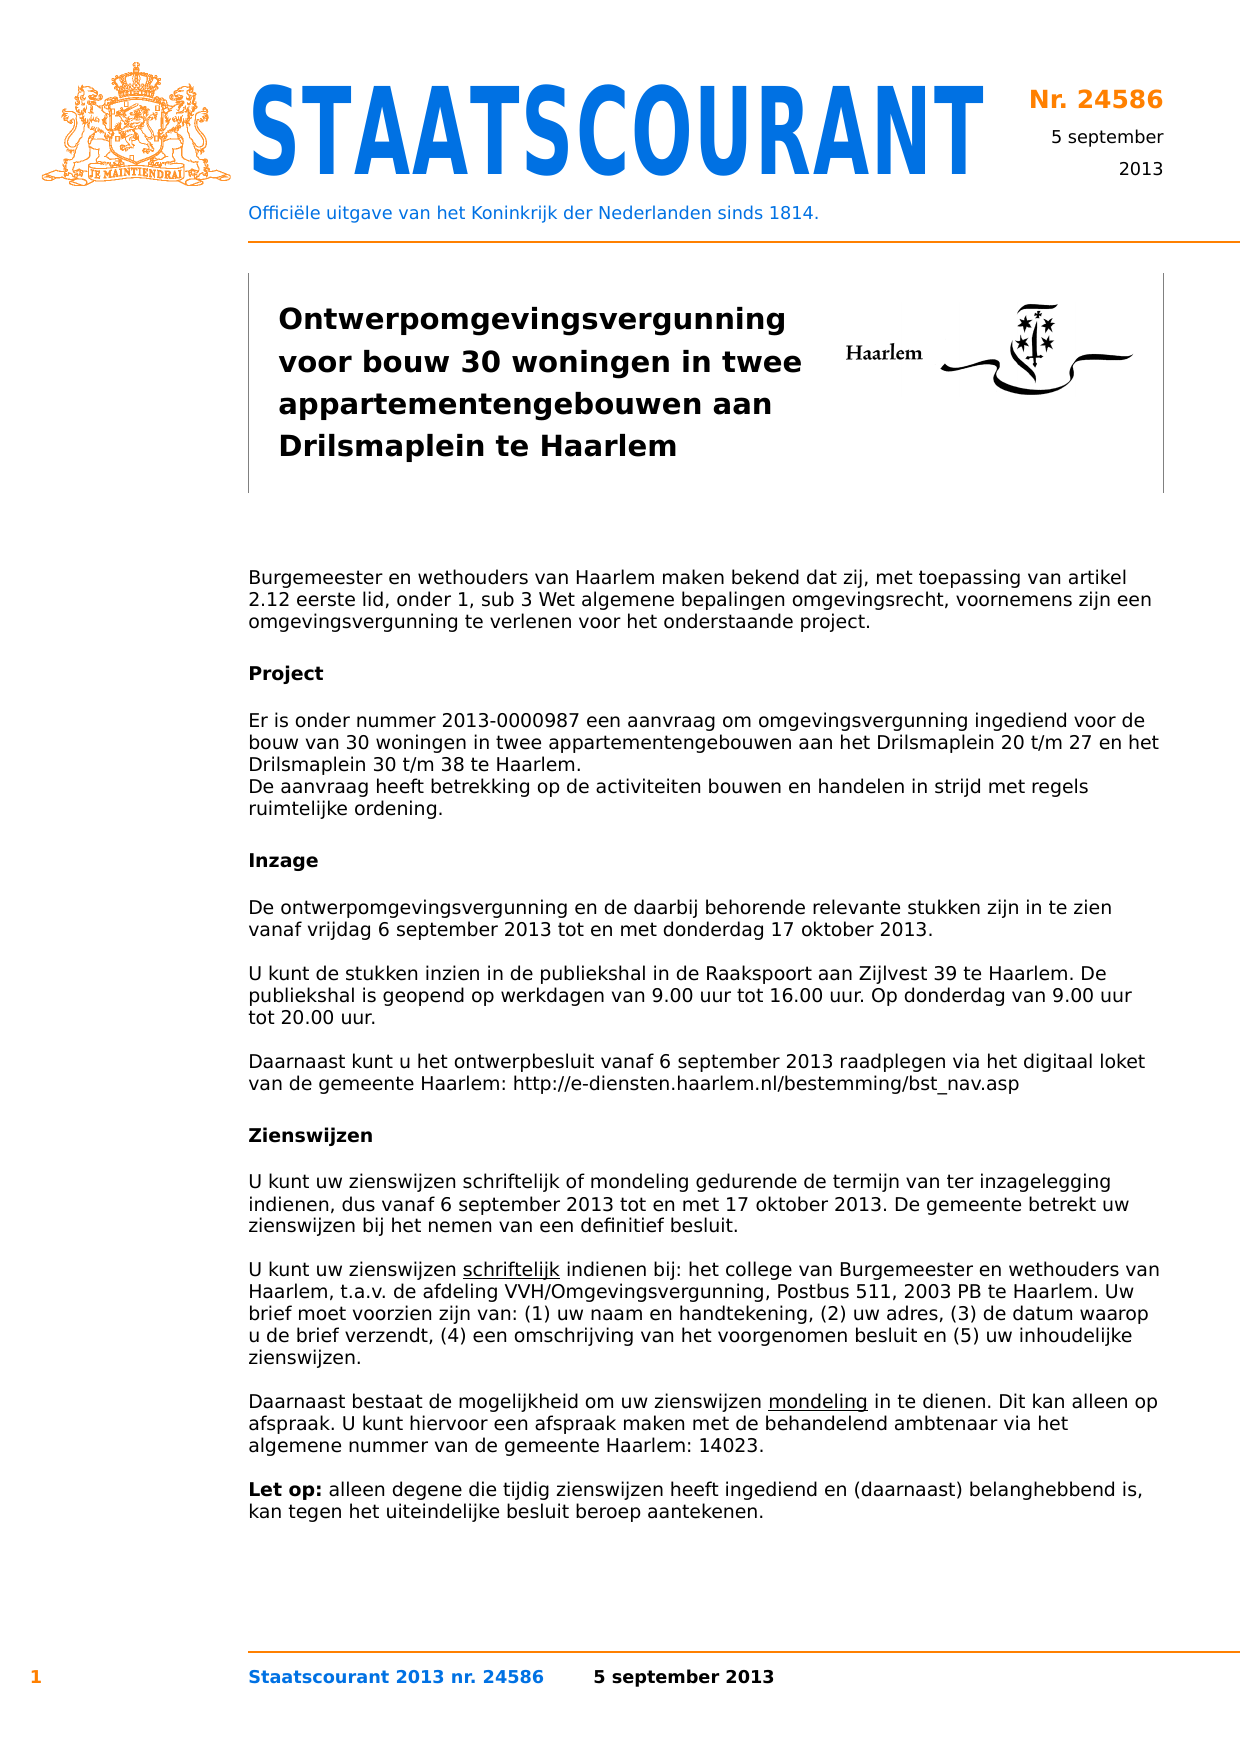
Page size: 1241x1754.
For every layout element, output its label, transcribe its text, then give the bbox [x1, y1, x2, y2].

table_cell 2013 [998, 153, 1240, 203]
table_header STAATSCOURANT [248, 62, 998, 203]
table_cell Officiële uitgave van het Koninkrijk der Nederlanden sinds 1814. [248, 203, 1240, 241]
text U kunt uw zienswijzen schriftelijk of mondeling gedurende de termijn van ter inzagelegging indienen, dus vanaf 6 september 2013 tot en met 17 oktober 2013. De gemeente betrekt uw zienswijzen bij het nemen van een definitief besluit. [248, 1171, 1163, 1237]
text Er is onder nummer 2013-0000987 een aanvraag om omgevingsvergunning ingediend voor de bouw van 30 woningen in twee appartementengebouwen aan het Drilsmaplein 20 t/m 27 en het Drilsmaplein 30 t/m 38 te Haarlem. [248, 710, 1163, 776]
subtitle Inzage [248, 850, 1163, 872]
text Burgemeester en wethouders van Haarlem maken bekend dat zij, met toepassing van artikel 2.12 eerste lid, onder 1, sub 3 Wet algemene bepalingen omgevingsrecht, voornemens zijn een omgevingsvergunning te verlenen voor het onderstaande project. [248, 567, 1163, 633]
text Daarnaast bestaat de mogelijkheid om uw zienswijzen mondeling in te dienen. Dit kan alleen op afspraak. U kunt hiervoor een afspraak maken met de behandelend ambtenaar via het algemene nummer van de gemeente Haarlem: 14023. [248, 1391, 1163, 1457]
text U kunt de stukken inzien in de publiekshal in de Raakspoort aan Zijlvest 39 te Haarlem. De publiekshal is geopend op werkdagen van 9.00 uur tot 16.00 uur. Op donderdag van 9.00 uur tot 20.00 uur. [248, 963, 1163, 1029]
table_cell 5 september [998, 121, 1240, 153]
text Daarnaast kunt u het ontwerpbesluit vanaf 6 september 2013 raadplegen via het digitaal loket van de gemeente Haarlem: http://e-diensten.haarlem.nl/bestemming/bst_nav.asp [248, 1051, 1163, 1094]
picture [41, 62, 231, 186]
subtitle Ontwerpomgevingsvergunning voor bouw 30 woningen in twee appartementengebouwen aan Drilsmaplein te Haarlem [249, 273, 1163, 493]
subtitle Project [248, 663, 1163, 685]
text Let op: alleen degene die tijdig zienswijzen heeft ingediend en (daarnaast) belanghebbend is, kan tegen het uiteindelijke besluit beroep aantekenen. [248, 1479, 1163, 1523]
subtitle Zienswijzen [248, 1124, 1163, 1146]
text De aanvraag heeft betrekking op de activiteiten bouwen en handelen in strijd met regels ruimtelijke ordening. [248, 776, 1163, 820]
table_header Nr. 24586 [998, 62, 1240, 121]
table_header [25, 62, 248, 241]
text U kunt uw zienswijzen schriftelijk indienen bij: het college van Burgemeester en wethouders van Haarlem, t.a.v. de afdeling VVH/Omgevingsvergunning, Postbus 511, 2003 PB te Haarlem. Uw brief moet voorzien zijn van: (1) uw naam en handtekening, (2) uw adres, (3) de datum waarop u de brief verzendt, (4) een omschrijving van het voorgenomen besluit en (5) uw inhoudelijke zienswijzen. [248, 1259, 1163, 1369]
picture [844, 302, 1134, 397]
text De ontwerpomgevingsvergunning en de daarbij behorende relevante stukken zijn in te zien vanaf vrijdag 6 september 2013 tot en met donderdag 17 oktober 2013. [248, 897, 1163, 941]
